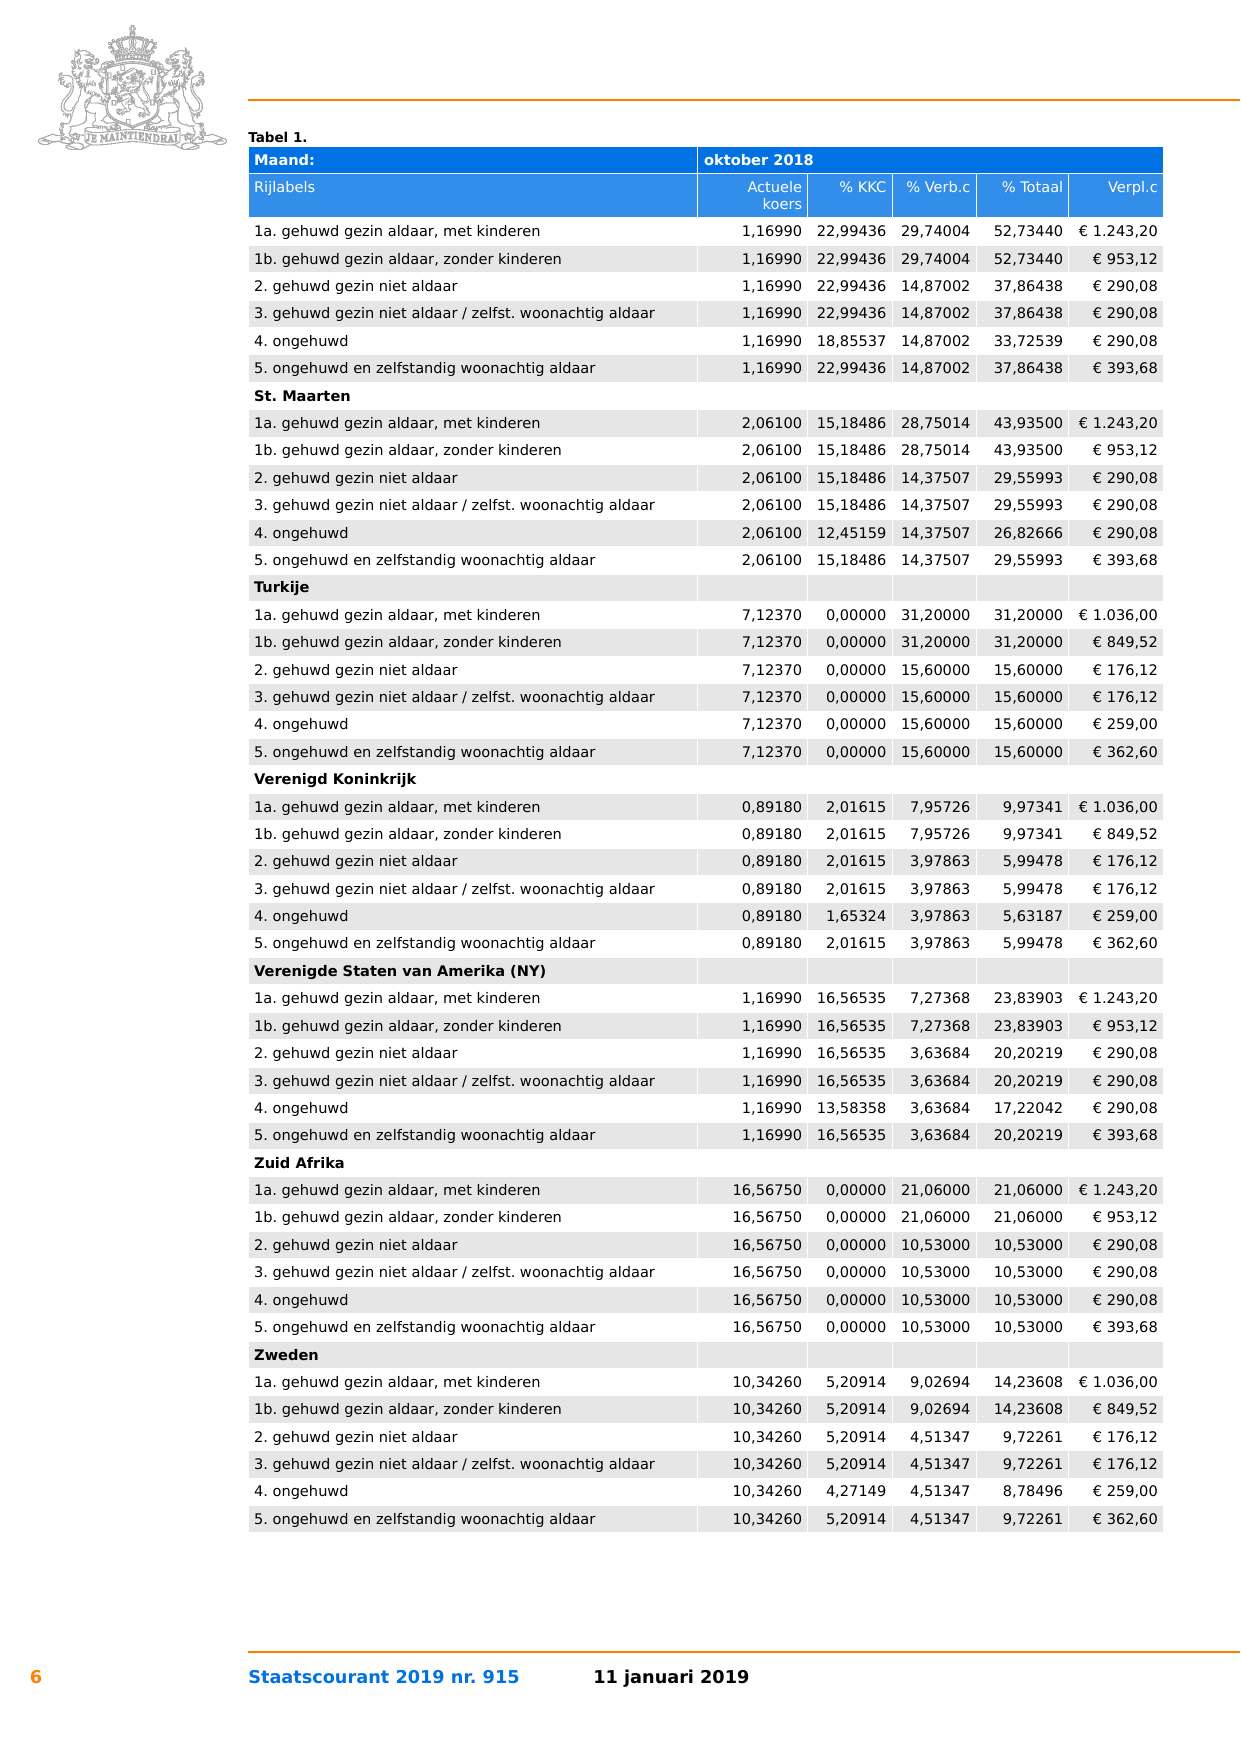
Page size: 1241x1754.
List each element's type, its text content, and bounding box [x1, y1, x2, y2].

table_cell 16,56535 [808, 986, 892, 1012]
table_cell 3. gehuwd gezin niet aldaar / zelfst. woonachtig aldaar [249, 684, 697, 711]
table_cell 1,16990 [698, 1040, 807, 1067]
table_cell € 259,00 [1069, 1479, 1163, 1505]
table_cell 14,87002 [893, 273, 976, 299]
table_cell 1b. gehuwd gezin aldaar, zonder kinderen [249, 1013, 697, 1039]
table_cell 15,60000 [977, 657, 1068, 683]
table_cell 2. gehuwd gezin niet aldaar [249, 1232, 697, 1258]
table_cell 1,16990 [698, 301, 807, 327]
table_cell [808, 1342, 892, 1368]
table_cell 17,22042 [977, 1095, 1068, 1121]
table_cell 21,06000 [893, 1177, 976, 1204]
table_cell 13,58358 [808, 1095, 892, 1121]
table_cell [808, 383, 892, 409]
table_cell 5,99478 [977, 931, 1068, 957]
table_cell 22,99436 [808, 219, 892, 245]
table_cell 22,99436 [808, 273, 892, 299]
table_cell 10,34260 [698, 1506, 807, 1532]
table_cell 31,20000 [977, 602, 1068, 628]
table_cell 5,20914 [808, 1396, 892, 1423]
table_cell 31,20000 [893, 602, 976, 628]
table_cell 7,12370 [698, 739, 807, 765]
table_cell € 1.243,20 [1069, 410, 1163, 437]
table_cell [893, 766, 976, 793]
table_cell € 176,12 [1069, 1451, 1163, 1478]
table_cell 10,53000 [977, 1260, 1068, 1286]
picture [38, 25, 227, 150]
table_cell 2. gehuwd gezin niet aldaar [249, 1424, 697, 1450]
table_cell 37,86438 [977, 273, 1068, 299]
table_cell [1069, 575, 1163, 601]
table_cell 14,37507 [893, 520, 976, 546]
table_cell € 290,08 [1069, 1260, 1163, 1286]
table_cell 0,00000 [808, 684, 892, 711]
table_cell € 953,12 [1069, 1205, 1163, 1231]
table_cell 2. gehuwd gezin niet aldaar [249, 849, 697, 875]
table_cell 14,37507 [893, 547, 976, 573]
table_cell % KKC [808, 174, 892, 217]
table_cell [1069, 1342, 1163, 1368]
table_cell € 953,12 [1069, 246, 1163, 272]
table_cell 10,53000 [893, 1260, 976, 1286]
table_cell 3,63684 [893, 1095, 976, 1121]
table_cell 33,72539 [977, 328, 1068, 354]
table_cell [893, 1150, 976, 1176]
table_cell % Totaal [977, 174, 1068, 217]
table_cell 15,60000 [977, 684, 1068, 711]
table_cell 4. ongehuwd [249, 712, 697, 738]
table_cell € 953,12 [1069, 1013, 1163, 1039]
table_cell 31,20000 [977, 629, 1068, 656]
table_cell 14,37507 [893, 465, 976, 491]
table_cell 4. ongehuwd [249, 520, 697, 546]
table_cell 10,53000 [893, 1287, 976, 1313]
table_cell 4. ongehuwd [249, 328, 697, 354]
table_cell 5,20914 [808, 1451, 892, 1478]
table_cell 5,20914 [808, 1506, 892, 1532]
table_cell Actuele koers [698, 174, 807, 217]
table_cell 37,86438 [977, 355, 1068, 382]
table_cell € 290,08 [1069, 1068, 1163, 1094]
table_cell 0,89180 [698, 849, 807, 875]
table_cell 3,63684 [893, 1068, 976, 1094]
table_cell 2,06100 [698, 547, 807, 573]
table_cell 7,12370 [698, 629, 807, 656]
table_cell 2. gehuwd gezin niet aldaar [249, 1040, 697, 1067]
table_cell 0,00000 [808, 1314, 892, 1341]
table_cell 0,00000 [808, 1177, 892, 1204]
table_cell 15,60000 [893, 684, 976, 711]
table_cell 12,45159 [808, 520, 892, 546]
table_cell 3,97863 [893, 903, 976, 930]
table_cell 2,01615 [808, 849, 892, 875]
table_cell 1b. gehuwd gezin aldaar, zonder kinderen [249, 629, 697, 656]
table_cell 37,86438 [977, 301, 1068, 327]
table_cell 10,53000 [977, 1314, 1068, 1341]
table_cell 2,06100 [698, 410, 807, 437]
table_cell 16,56750 [698, 1232, 807, 1258]
table_cell 5. ongehuwd en zelfstandig woonachtig aldaar [249, 547, 697, 573]
table_cell 2,01615 [808, 794, 892, 820]
table_cell 4,51347 [893, 1479, 976, 1505]
table_cell [977, 1342, 1068, 1368]
table_cell [1069, 1150, 1163, 1176]
table_cell 2,06100 [698, 438, 807, 464]
table_cell Zuid Afrika [249, 1150, 697, 1176]
table_cell € 1.243,20 [1069, 219, 1163, 245]
table_cell Verenigd Koninkrijk [249, 766, 697, 793]
table_cell 1a. gehuwd gezin aldaar, met kinderen [249, 986, 697, 1012]
table_cell [893, 383, 976, 409]
table_cell 1a. gehuwd gezin aldaar, met kinderen [249, 1177, 697, 1204]
table_cell 2. gehuwd gezin niet aldaar [249, 657, 697, 683]
table_cell 1,16990 [698, 986, 807, 1012]
table_cell 10,34260 [698, 1424, 807, 1450]
table_cell € 393,68 [1069, 1314, 1163, 1341]
table_cell € 290,08 [1069, 1232, 1163, 1258]
table_cell 15,18486 [808, 493, 892, 519]
table_cell € 259,00 [1069, 712, 1163, 738]
table_cell 16,56750 [698, 1287, 807, 1313]
table_cell 7,27368 [893, 986, 976, 1012]
table_cell 4,27149 [808, 1479, 892, 1505]
table_cell 1b. gehuwd gezin aldaar, zonder kinderen [249, 246, 697, 272]
table_cell 16,56535 [808, 1013, 892, 1039]
table_cell 2,06100 [698, 520, 807, 546]
table_cell [808, 766, 892, 793]
table_cell € 849,52 [1069, 1396, 1163, 1423]
table_cell 4. ongehuwd [249, 1095, 697, 1121]
table_cell 10,34260 [698, 1396, 807, 1423]
table_cell 1,65324 [808, 903, 892, 930]
table_cell 29,55993 [977, 493, 1068, 519]
table_cell € 290,08 [1069, 493, 1163, 519]
table_cell 4,51347 [893, 1451, 976, 1478]
table_cell 10,34260 [698, 1369, 807, 1395]
table_cell 29,55993 [977, 465, 1068, 491]
table_cell 4. ongehuwd [249, 1479, 697, 1505]
table_cell € 176,12 [1069, 657, 1163, 683]
table_cell Maand: [249, 147, 697, 173]
table_cell € 1.036,00 [1069, 602, 1163, 628]
table_cell 7,12370 [698, 602, 807, 628]
table_cell € 290,08 [1069, 1095, 1163, 1121]
table_cell 0,00000 [808, 629, 892, 656]
table_cell 7,12370 [698, 684, 807, 711]
table_cell [808, 1150, 892, 1176]
table_cell 4. ongehuwd [249, 903, 697, 930]
table_cell 52,73440 [977, 246, 1068, 272]
table_cell [1069, 958, 1163, 984]
table_cell [893, 1342, 976, 1368]
table_cell 0,00000 [808, 1232, 892, 1258]
table_cell 5. ongehuwd en zelfstandig woonachtig aldaar [249, 931, 697, 957]
table_cell 0,00000 [808, 657, 892, 683]
table_cell 43,93500 [977, 410, 1068, 437]
table_cell [977, 766, 1068, 793]
table_cell oktober 2018 [698, 147, 1163, 173]
table_cell 14,37507 [893, 493, 976, 519]
table_cell 15,18486 [808, 465, 892, 491]
table_cell € 290,08 [1069, 301, 1163, 327]
table_cell [698, 1150, 807, 1176]
table_cell 14,87002 [893, 301, 976, 327]
table_cell 4,51347 [893, 1506, 976, 1532]
table_cell € 1.243,20 [1069, 986, 1163, 1012]
table_cell 20,20219 [977, 1040, 1068, 1067]
table_cell 23,83903 [977, 1013, 1068, 1039]
table_cell 1b. gehuwd gezin aldaar, zonder kinderen [249, 821, 697, 847]
table_cell 1,16990 [698, 246, 807, 272]
table_cell 3,97863 [893, 931, 976, 957]
table_cell 28,75014 [893, 410, 976, 437]
table_cell € 849,52 [1069, 821, 1163, 847]
table_header Tabel 1. [248, 130, 1163, 146]
table_cell 15,60000 [893, 657, 976, 683]
table_cell 2,01615 [808, 821, 892, 847]
table_cell [698, 1342, 807, 1368]
table_cell 20,20219 [977, 1068, 1068, 1094]
table_cell 0,89180 [698, 931, 807, 957]
table_cell 1,16990 [698, 219, 807, 245]
table_cell Verenigde Staten van Amerika (NY) [249, 958, 697, 984]
table_cell 15,60000 [893, 712, 976, 738]
table_cell 5,63187 [977, 903, 1068, 930]
table_cell 9,02694 [893, 1369, 976, 1395]
table_cell [808, 958, 892, 984]
table_cell [1069, 766, 1163, 793]
table_cell 2. gehuwd gezin niet aldaar [249, 273, 697, 299]
table_cell € 176,12 [1069, 1424, 1163, 1450]
table_cell 0,00000 [808, 1260, 892, 1286]
table_cell 1,16990 [698, 1123, 807, 1149]
table_cell 52,73440 [977, 219, 1068, 245]
table_cell 29,55993 [977, 547, 1068, 573]
table_cell 10,53000 [977, 1287, 1068, 1313]
table_cell 14,23608 [977, 1369, 1068, 1395]
table_cell Rijlabels [249, 174, 697, 217]
table_cell 1a. gehuwd gezin aldaar, met kinderen [249, 794, 697, 820]
table_cell 3. gehuwd gezin niet aldaar / zelfst. woonachtig aldaar [249, 1451, 697, 1478]
table_cell 9,97341 [977, 794, 1068, 820]
table_cell 22,99436 [808, 301, 892, 327]
table_cell € 176,12 [1069, 876, 1163, 902]
table_cell [698, 383, 807, 409]
table_cell 22,99436 [808, 355, 892, 382]
table_cell 0,89180 [698, 903, 807, 930]
table_cell 5. ongehuwd en zelfstandig woonachtig aldaar [249, 1123, 697, 1149]
table_cell € 290,08 [1069, 1040, 1163, 1067]
table_cell 0,89180 [698, 794, 807, 820]
table_cell 7,27368 [893, 1013, 976, 1039]
table_cell [977, 575, 1068, 601]
table_cell 7,12370 [698, 712, 807, 738]
table_cell 9,97341 [977, 821, 1068, 847]
table_cell Verpl.c [1069, 174, 1163, 217]
table_cell 28,75014 [893, 438, 976, 464]
table_cell 5,20914 [808, 1424, 892, 1450]
table_cell 7,95726 [893, 794, 976, 820]
table_cell 3. gehuwd gezin niet aldaar / zelfst. woonachtig aldaar [249, 1260, 697, 1286]
table_cell 0,89180 [698, 821, 807, 847]
table_cell 14,87002 [893, 355, 976, 382]
table_cell 1b. gehuwd gezin aldaar, zonder kinderen [249, 438, 697, 464]
table_cell 16,56535 [808, 1123, 892, 1149]
table_cell 2,01615 [808, 931, 892, 957]
table_cell 16,56535 [808, 1040, 892, 1067]
table_cell 14,87002 [893, 328, 976, 354]
table_cell € 176,12 [1069, 849, 1163, 875]
table_cell 29,74004 [893, 219, 976, 245]
table_cell 5. ongehuwd en zelfstandig woonachtig aldaar [249, 739, 697, 765]
table_cell [698, 766, 807, 793]
table_cell 21,06000 [893, 1205, 976, 1231]
table_cell 4,51347 [893, 1424, 976, 1450]
table_cell € 290,08 [1069, 1287, 1163, 1313]
table_cell 3,63684 [893, 1123, 976, 1149]
table_cell 10,53000 [893, 1314, 976, 1341]
table_cell 10,34260 [698, 1479, 807, 1505]
table_cell 16,56750 [698, 1260, 807, 1286]
table_cell € 290,08 [1069, 328, 1163, 354]
table_cell 29,74004 [893, 246, 976, 272]
table_cell € 393,68 [1069, 1123, 1163, 1149]
table_cell € 290,08 [1069, 273, 1163, 299]
table_cell 21,06000 [977, 1205, 1068, 1231]
table_cell [698, 575, 807, 601]
table_cell 1a. gehuwd gezin aldaar, met kinderen [249, 219, 697, 245]
table_cell 1,16990 [698, 273, 807, 299]
table_cell [977, 1150, 1068, 1176]
table_cell € 290,08 [1069, 520, 1163, 546]
table_cell 1b. gehuwd gezin aldaar, zonder kinderen [249, 1396, 697, 1423]
table_cell Zweden [249, 1342, 697, 1368]
table_cell 0,00000 [808, 1287, 892, 1313]
table_cell 9,72261 [977, 1506, 1068, 1532]
table_cell 1,16990 [698, 1013, 807, 1039]
table_cell 15,60000 [893, 739, 976, 765]
table_cell 1,16990 [698, 355, 807, 382]
table_cell € 953,12 [1069, 438, 1163, 464]
table_cell 4. ongehuwd [249, 1287, 697, 1313]
table_cell 3,63684 [893, 1040, 976, 1067]
table_cell Turkije [249, 575, 697, 601]
table_cell 10,53000 [893, 1232, 976, 1258]
table_cell 2,06100 [698, 493, 807, 519]
table_cell 5,99478 [977, 849, 1068, 875]
table_cell € 1.036,00 [1069, 1369, 1163, 1395]
table_cell 16,56535 [808, 1068, 892, 1094]
table_cell [893, 575, 976, 601]
table_cell 22,99436 [808, 246, 892, 272]
table_cell € 393,68 [1069, 355, 1163, 382]
table_cell 1a. gehuwd gezin aldaar, met kinderen [249, 410, 697, 437]
table_cell % Verb.c [893, 174, 976, 217]
table_cell [808, 575, 892, 601]
table_cell 26,82666 [977, 520, 1068, 546]
table_cell 2,06100 [698, 465, 807, 491]
table_cell 5. ongehuwd en zelfstandig woonachtig aldaar [249, 1506, 697, 1532]
table_cell € 393,68 [1069, 547, 1163, 573]
table_cell 2,01615 [808, 876, 892, 902]
table_cell 1b. gehuwd gezin aldaar, zonder kinderen [249, 1205, 697, 1231]
table_cell 43,93500 [977, 438, 1068, 464]
table_cell 14,23608 [977, 1396, 1068, 1423]
table_cell € 1.036,00 [1069, 794, 1163, 820]
table_cell 0,00000 [808, 712, 892, 738]
table_cell 15,18486 [808, 410, 892, 437]
table_cell 5. ongehuwd en zelfstandig woonachtig aldaar [249, 355, 697, 382]
table_cell € 1.243,20 [1069, 1177, 1163, 1204]
table_cell 20,20219 [977, 1123, 1068, 1149]
table_cell 15,18486 [808, 438, 892, 464]
table_cell 1a. gehuwd gezin aldaar, met kinderen [249, 1369, 697, 1395]
table_cell 15,18486 [808, 547, 892, 573]
table_cell St. Maarten [249, 383, 697, 409]
table_cell 5,20914 [808, 1369, 892, 1395]
table_cell 9,02694 [893, 1396, 976, 1423]
table_cell 5,99478 [977, 876, 1068, 902]
table_cell 9,72261 [977, 1424, 1068, 1450]
table_cell [977, 383, 1068, 409]
table_cell 1,16990 [698, 1095, 807, 1121]
table_cell € 290,08 [1069, 465, 1163, 491]
table_cell 3. gehuwd gezin niet aldaar / zelfst. woonachtig aldaar [249, 493, 697, 519]
table_cell 21,06000 [977, 1177, 1068, 1204]
table_cell € 362,60 [1069, 739, 1163, 765]
table_cell 31,20000 [893, 629, 976, 656]
table_cell 3,97863 [893, 849, 976, 875]
table_cell 10,53000 [977, 1232, 1068, 1258]
table_cell 15,60000 [977, 739, 1068, 765]
table_cell [893, 958, 976, 984]
table_cell € 176,12 [1069, 684, 1163, 711]
table_cell 7,95726 [893, 821, 976, 847]
table_cell 7,12370 [698, 657, 807, 683]
table_cell 18,85537 [808, 328, 892, 354]
table_cell 10,34260 [698, 1451, 807, 1478]
table_cell 3. gehuwd gezin niet aldaar / zelfst. woonachtig aldaar [249, 876, 697, 902]
table_cell 3. gehuwd gezin niet aldaar / zelfst. woonachtig aldaar [249, 301, 697, 327]
table_cell 3,97863 [893, 876, 976, 902]
table_cell 9,72261 [977, 1451, 1068, 1478]
table_cell 1a. gehuwd gezin aldaar, met kinderen [249, 602, 697, 628]
table_cell [698, 958, 807, 984]
table_cell 16,56750 [698, 1177, 807, 1204]
table_cell 8,78496 [977, 1479, 1068, 1505]
table_cell 0,00000 [808, 602, 892, 628]
table_cell € 259,00 [1069, 903, 1163, 930]
table_cell 16,56750 [698, 1205, 807, 1231]
table_cell 0,00000 [808, 1205, 892, 1231]
table_cell 2. gehuwd gezin niet aldaar [249, 465, 697, 491]
table_cell 3. gehuwd gezin niet aldaar / zelfst. woonachtig aldaar [249, 1068, 697, 1094]
table_cell 5. ongehuwd en zelfstandig woonachtig aldaar [249, 1314, 697, 1341]
table_cell 15,60000 [977, 712, 1068, 738]
table_cell [1069, 383, 1163, 409]
table_cell 0,00000 [808, 739, 892, 765]
table_cell [977, 958, 1068, 984]
table_cell 1,16990 [698, 1068, 807, 1094]
table_cell 16,56750 [698, 1314, 807, 1341]
table_cell € 362,60 [1069, 931, 1163, 957]
table_cell € 362,60 [1069, 1506, 1163, 1532]
table_cell € 849,52 [1069, 629, 1163, 656]
table_cell 23,83903 [977, 986, 1068, 1012]
table_cell 0,89180 [698, 876, 807, 902]
table_cell 1,16990 [698, 328, 807, 354]
